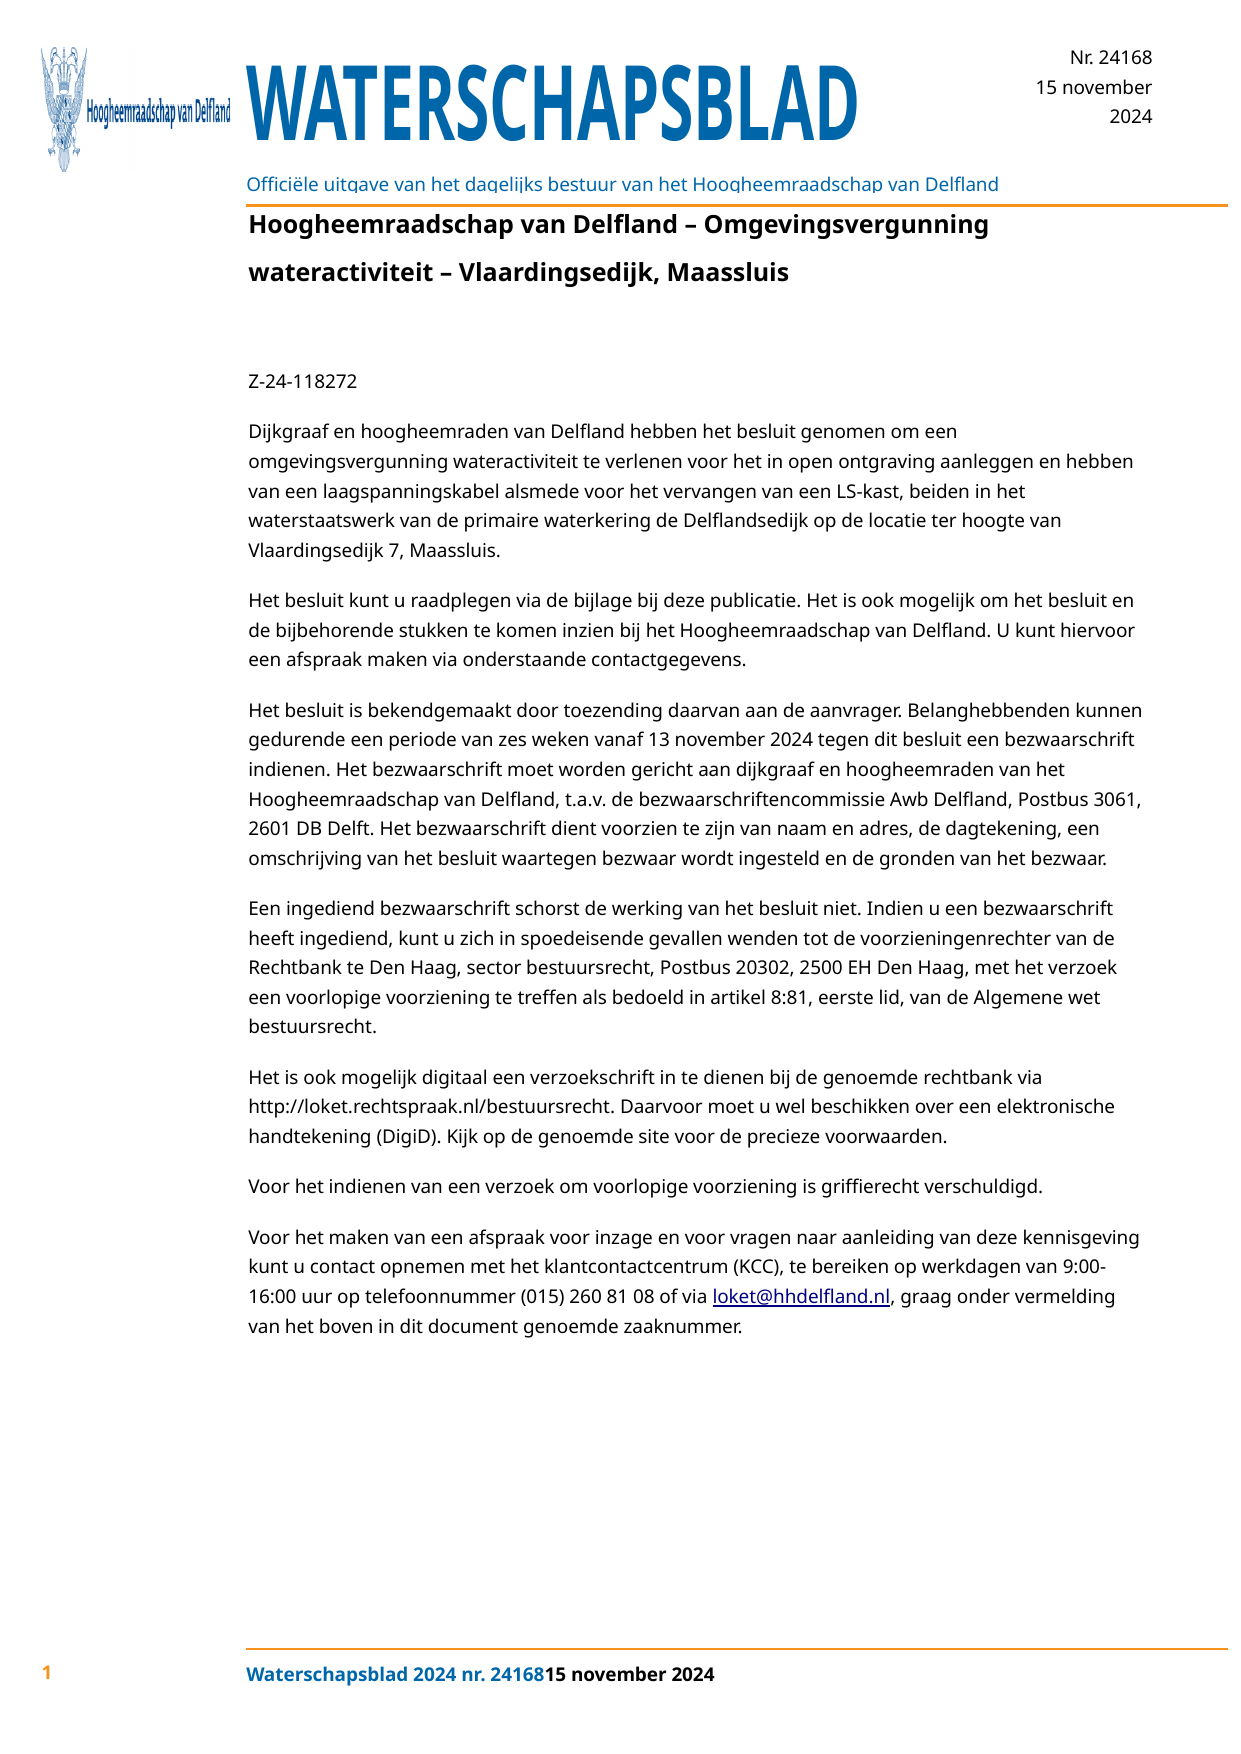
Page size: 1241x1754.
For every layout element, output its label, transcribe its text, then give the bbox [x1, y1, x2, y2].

text Dijkgraaf en hoogheemraden van Delfland hebben het besluit genomen om een omgevingsvergunning wateractiviteit te verlenen voor het in open ontgraving aanleggen en hebben van een laagspanningskabel alsmede voor het vervangen van een LS-kast, beiden in het waterstaatswerk van de primaire waterkering de Delflandsedijk op de locatie ter hoogte van Vlaardingsedijk 7, Maassluis. [248, 419, 1152, 563]
text Het besluit is bekendgemaakt door toezending daarvan aan de aanvrager. Belanghebbenden kunnen gedurende een periode van zes weken vanaf 13 november 2024 tegen dit besluit een bezwaarschrift indienen. Het bezwaarschrift moet worden gericht aan dijkgraaf en hoogheemraden van het Hoogheemraadschap van Delfland, t.a.v. de bezwaarschriftencommissie Awb Delfland, Postbus 3061, 2601 DB Delft. Het bezwaarschrift dient voorzien te zijn van naam en adres, de dagtekening, een omschrijving van het besluit waartegen bezwaar wordt ingesteld en de gronden van het bezwaar. [248, 697, 1152, 871]
text Het is ook mogelijk digitaal een verzoekschrift in te dienen bij de genoemde rechtbank via http://loket.rechtspraak.nl/bestuursrecht. Daarvoor moet u wel beschikken over een elektronische handtekening (DigiD). Kijk op de genoemde site voor de precieze voorwaarden. [248, 1064, 1152, 1149]
text Z-24-118272 [248, 368, 1152, 394]
text Het besluit kunt u raadplegen via de bijlage bij deze publicatie. Het is ook mogelijk om het besluit en de bijbehorende stukken te komen inzien bij het Hoogheemraadschap van Delfland. U kunt hiervoor een afspraak maken via onderstaande contactgegevens. [248, 587, 1152, 672]
picture [41, 47, 231, 172]
text Voor het indienen van een verzoek om voorlopige voorziening is griffierecht verschuldigd. [248, 1174, 1152, 1199]
text Een ingediend bezwaarschrift schorst de werking van het besluit niet. Indien u een bezwaarschrift heeft ingediend, kunt u zich in spoedeisende gevallen wenden tot de voorzieningenrechter van de Rechtbank te Den Haag, sector bestuursrecht, Postbus 20302, 2500 EH Den Haag, met het verzoek een voorlopige voorziening te treffen als bedoeld in artikel 8:81, eerste lid, van de Algemene wet bestuursrecht. [248, 895, 1152, 1039]
text Hoogheemraadschap van Delfland – Omgevingsvergunning wateractiviteit – Vlaardingsedijk, Maassluis [248, 207, 1152, 288]
text Voor het maken van een afspraak voor inzage en voor vragen naar aanleiding van deze kennisgeving kunt u contact opnemen met het klantcontactcentrum (KCC), te bereiken op werkdagen van 9:00-16:00 uur op telefoonnummer (015) 260 81 08 of via loket@hhdelfland.nl, graag onder vermelding van het boven in dit document genoemde zaaknummer. [248, 1224, 1152, 1339]
